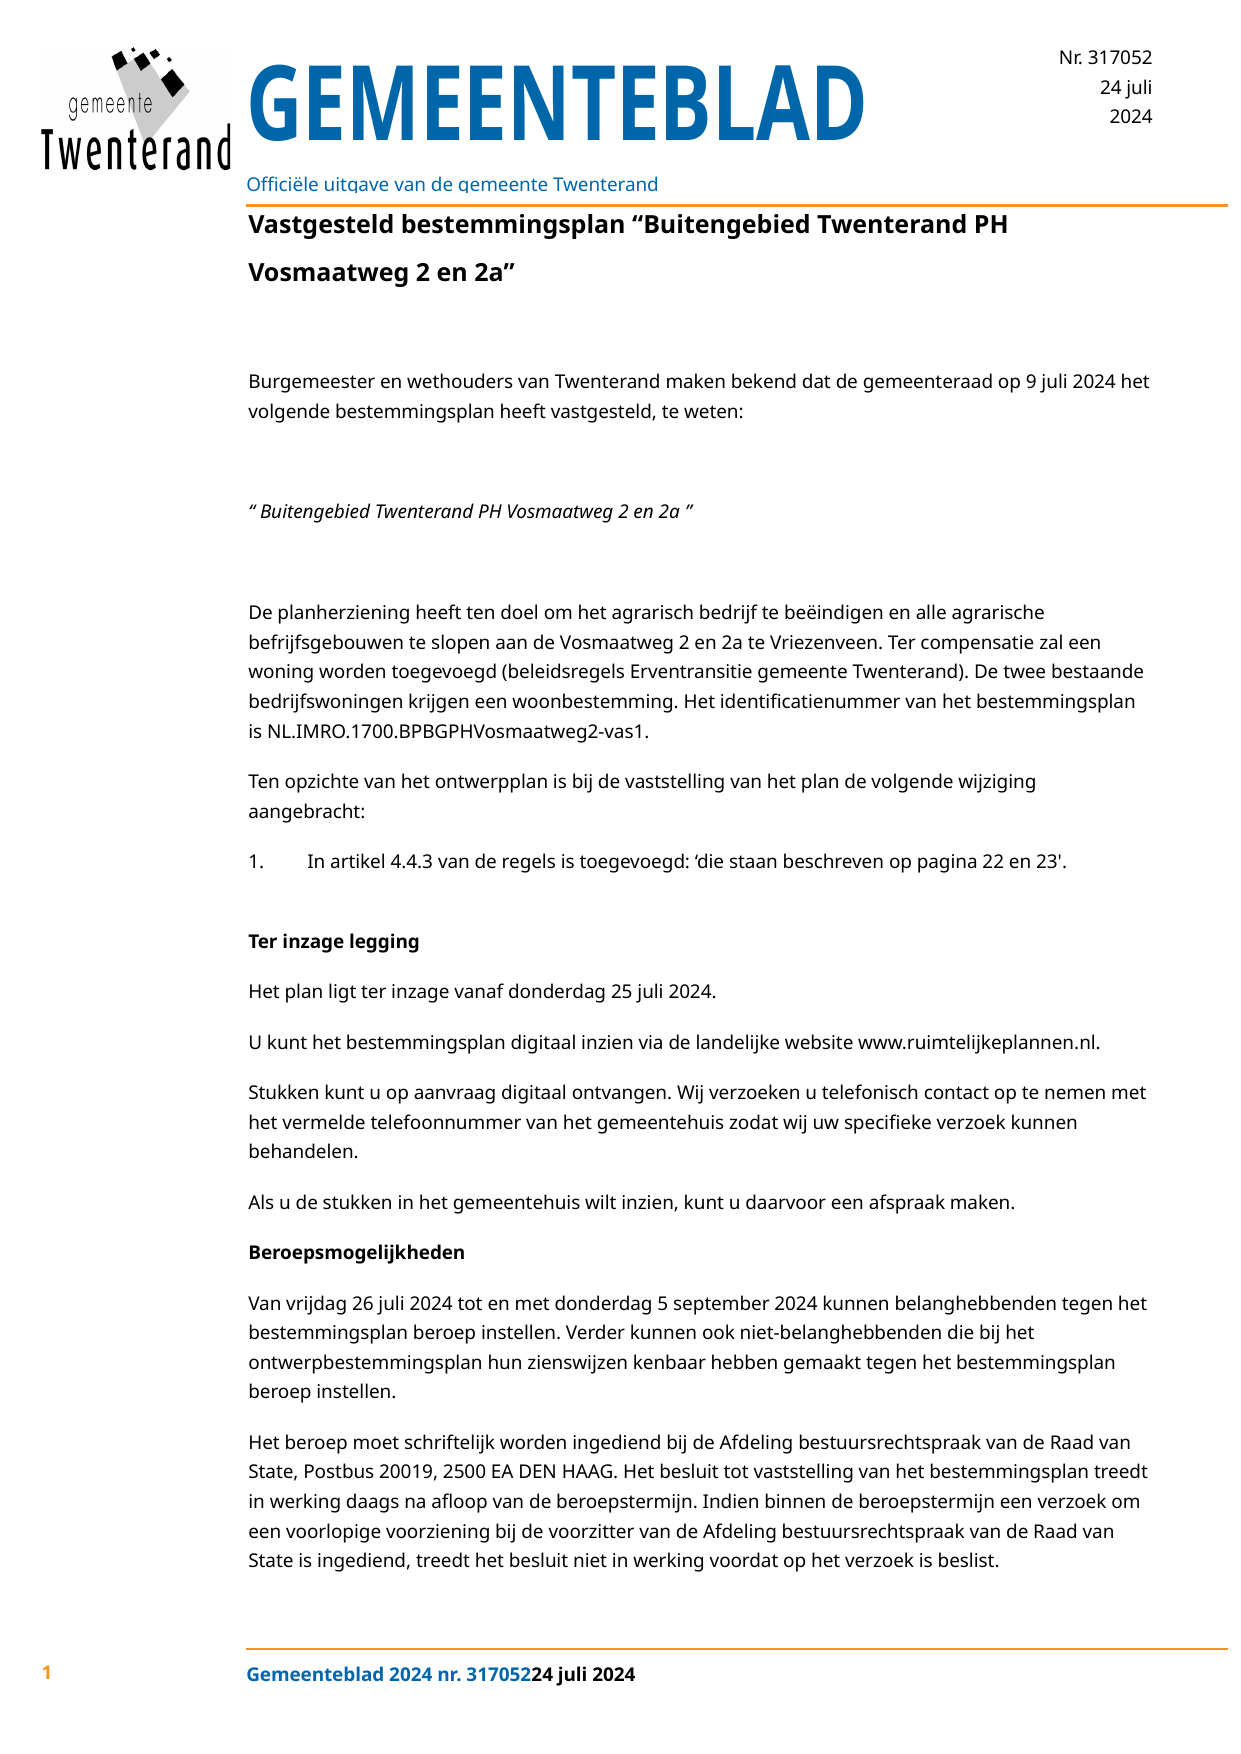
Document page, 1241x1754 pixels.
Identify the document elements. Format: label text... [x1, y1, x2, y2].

text Burgemeester en wethouders van Twenterand maken bekend dat de gemeenteraad op 9 juli 2024 het volgende bestemmingsplan heeft vastgesteld, te weten: [248, 368, 1152, 424]
text Ter inzage legging [248, 928, 1152, 954]
text U kunt het bestemmingsplan digitaal inzien via de landelijke website www.ruimtelijkeplannen.nl. [248, 1029, 1152, 1055]
text Stukken kunt u op aanvraag digitaal ontvangen. Wij verzoeken u telefonisch contact op te nemen met het vermelde telefoonnummer van het gemeentehuis zodat wij uw specifieke verzoek kunnen behandelen. [248, 1079, 1152, 1164]
text Beroepsmogelijkheden [248, 1239, 1152, 1265]
text Vastgesteld bestemmingsplan “Buitengebied Twenterand PH Vosmaatweg 2 en 2a” [248, 207, 1152, 288]
text Ten opzichte van het ontwerpplan is bij de vaststelling van het plan de volgende wijziging aangebracht: [248, 768, 1152, 824]
text Van vrijdag 26 juli 2024 tot en met donderdag 5 september 2024 kunnen belanghebbenden tegen het bestemmingsplan beroep instellen. Verder kunnen ook niet-belanghebbenden die bij het ontwerpbestemmingsplan hun zienswijzen kenbaar hebben gemaakt tegen het bestemmingsplan beroep instellen. [248, 1290, 1152, 1404]
text Het beroep moet schriftelijk worden ingediend bij de Afdeling bestuursrechtspraak van de Raad van State, Postbus 20019, 2500 EA DEN HAAG. Het besluit tot vaststelling van het bestemmingsplan treedt in werking daags na afloop van de beroepstermijn. Indien binnen de beroepstermijn een verzoek om een voorlopige voorziening bij de voorzitter van de Afdeling bestuursrechtspraak van de Raad van State is ingediend, treedt het besluit niet in werking voordat op het verzoek is beslist. [248, 1429, 1152, 1573]
text Het plan ligt ter inzage vanaf donderdag 25 juli 2024. [248, 979, 1152, 1004]
list In artikel 4.4.3 van de regels is toegevoegd: ‘die staan beschreven op pagina 22 en 23'. [248, 848, 1152, 874]
text De planherziening heeft ten doel om het agrarisch bedrijf te beëindigen en alle agrarische befrijfsgebouwen te slopen aan de Vosmaatweg 2 en 2a te Vriezenveen. Ter compensatie zal een woning worden toegevoegd (beleidsregels Erventransitie gemeente Twenterand). De twee bestaande bedrijfswoningen krijgen een woonbestemming. Het identificatienummer van het bestemmingsplan is NL.IMRO.1700.BPBGPHVosmaatweg2-vas1. [248, 599, 1152, 744]
text “ Buitengebied Twenterand PH Vosmaatweg 2 en 2a ” [248, 499, 1152, 524]
picture [41, 47, 231, 172]
text Als u de stukken in het gemeentehuis wilt inzien, kunt u daarvoor een afspraak maken. [248, 1189, 1152, 1215]
